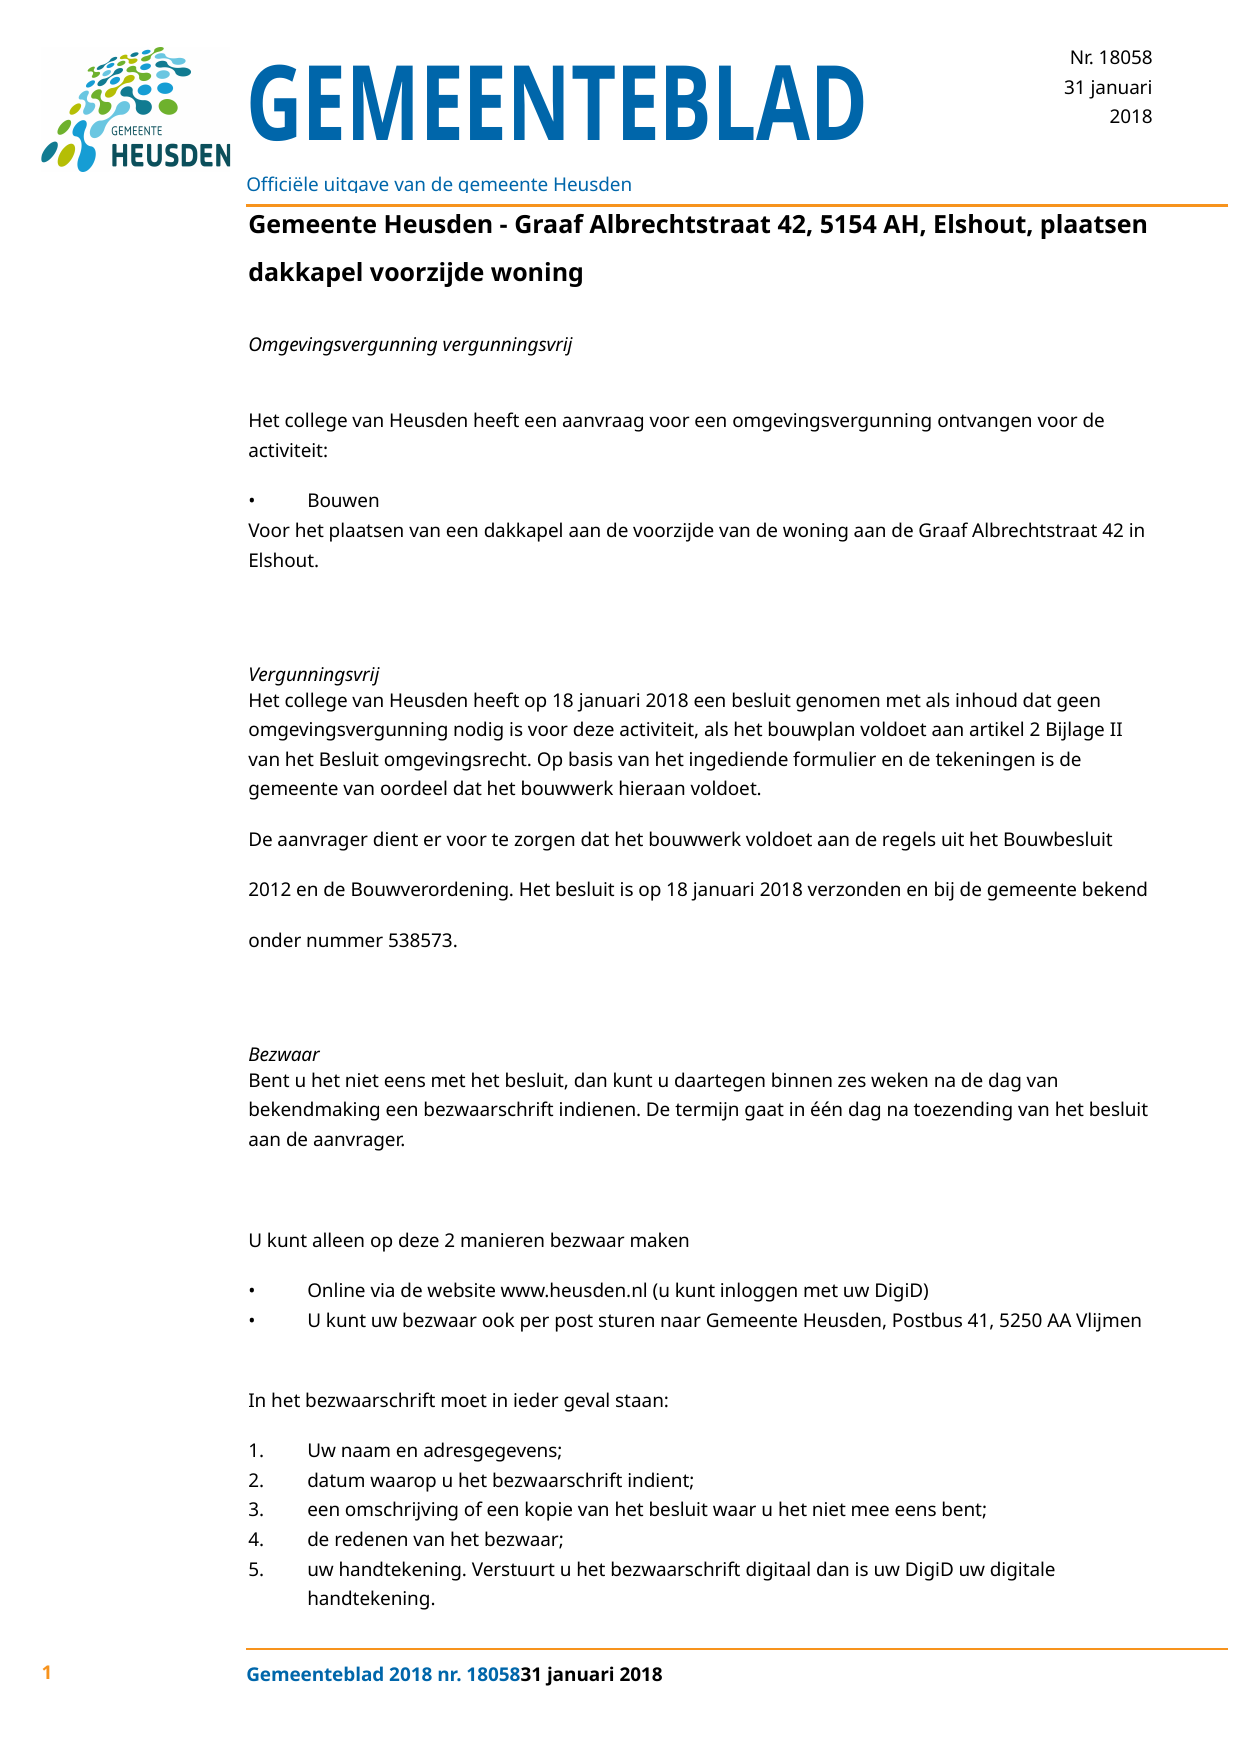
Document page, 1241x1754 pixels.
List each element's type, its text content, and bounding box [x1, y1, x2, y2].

text Bent u het niet eens met het besluit, dan kunt u daartegen binnen zes weken na de dag van bekendmaking een bezwaarschrift indienen. De termijn gaat in één dag na toezending van het besluit aan de aanvrager. [248, 1067, 1152, 1152]
list uw handtekening. Verstuurt u het bezwaarschrift digitaal dan is uw DigiD uw digitale handtekening. [248, 1556, 1152, 1611]
list de redenen van het bezwaar; [248, 1526, 1152, 1552]
picture [41, 47, 231, 172]
text 2012 en de Bouwverordening. Het besluit is op 18 januari 2018 verzonden en bij de gemeente bekend [248, 876, 1152, 902]
list U kunt uw bezwaar ook per post sturen naar Gemeente Heusden, Postbus 41, 5250 AA Vlijmen [248, 1307, 1152, 1333]
text De aanvrager dient er voor te zorgen dat het bouwwerk voldoet aan de regels uit het Bouwbesluit [248, 826, 1152, 852]
text Vergunningsvrij [248, 661, 1152, 687]
text Het college van Heusden heeft op 18 januari 2018 een besluit genomen met als inhoud dat geen omgevingsvergunning nodig is voor deze activiteit, als het bouwplan voldoet aan artikel 2 Bijlage II van het Besluit omgevingsrecht. Op basis van het ingediende formulier en de tekeningen is de gemeente van oordeel dat het bouwwerk hieraan voldoet. [248, 687, 1152, 801]
text Omgevingsvergunning vergunningsvrij [248, 331, 1152, 357]
list Bouwen [248, 488, 1152, 513]
list Uw naam en adresgegevens; [248, 1437, 1152, 1463]
text U kunt alleen op deze 2 manieren bezwaar maken [248, 1227, 1152, 1253]
list datum waarop u het bezwaarschrift indient; [248, 1467, 1152, 1493]
list Online via de website www.heusden.nl (u kunt inloggen met uw DigiD) [248, 1277, 1152, 1303]
text In het bezwaarschrift moet in ieder geval staan: [248, 1387, 1152, 1413]
text Het college van Heusden heeft een aanvraag voor een omgevingsvergunning ontvangen voor de activiteit: [248, 408, 1152, 463]
text Voor het plaatsen van een dakkapel aan de voorzijde van de woning aan de Graaf Albrechtstraat 42 in Elshout. [248, 517, 1152, 572]
list een omschrijving of een kopie van het besluit waar u het niet mee eens bent; [248, 1497, 1152, 1522]
text Gemeente Heusden - Graaf Albrechtstraat 42, 5154 AH, Elshout, plaatsen dakkapel voorzijde woning [248, 207, 1152, 288]
text Bezwaar [248, 1041, 1152, 1067]
text onder nummer 538573. [248, 927, 1152, 953]
